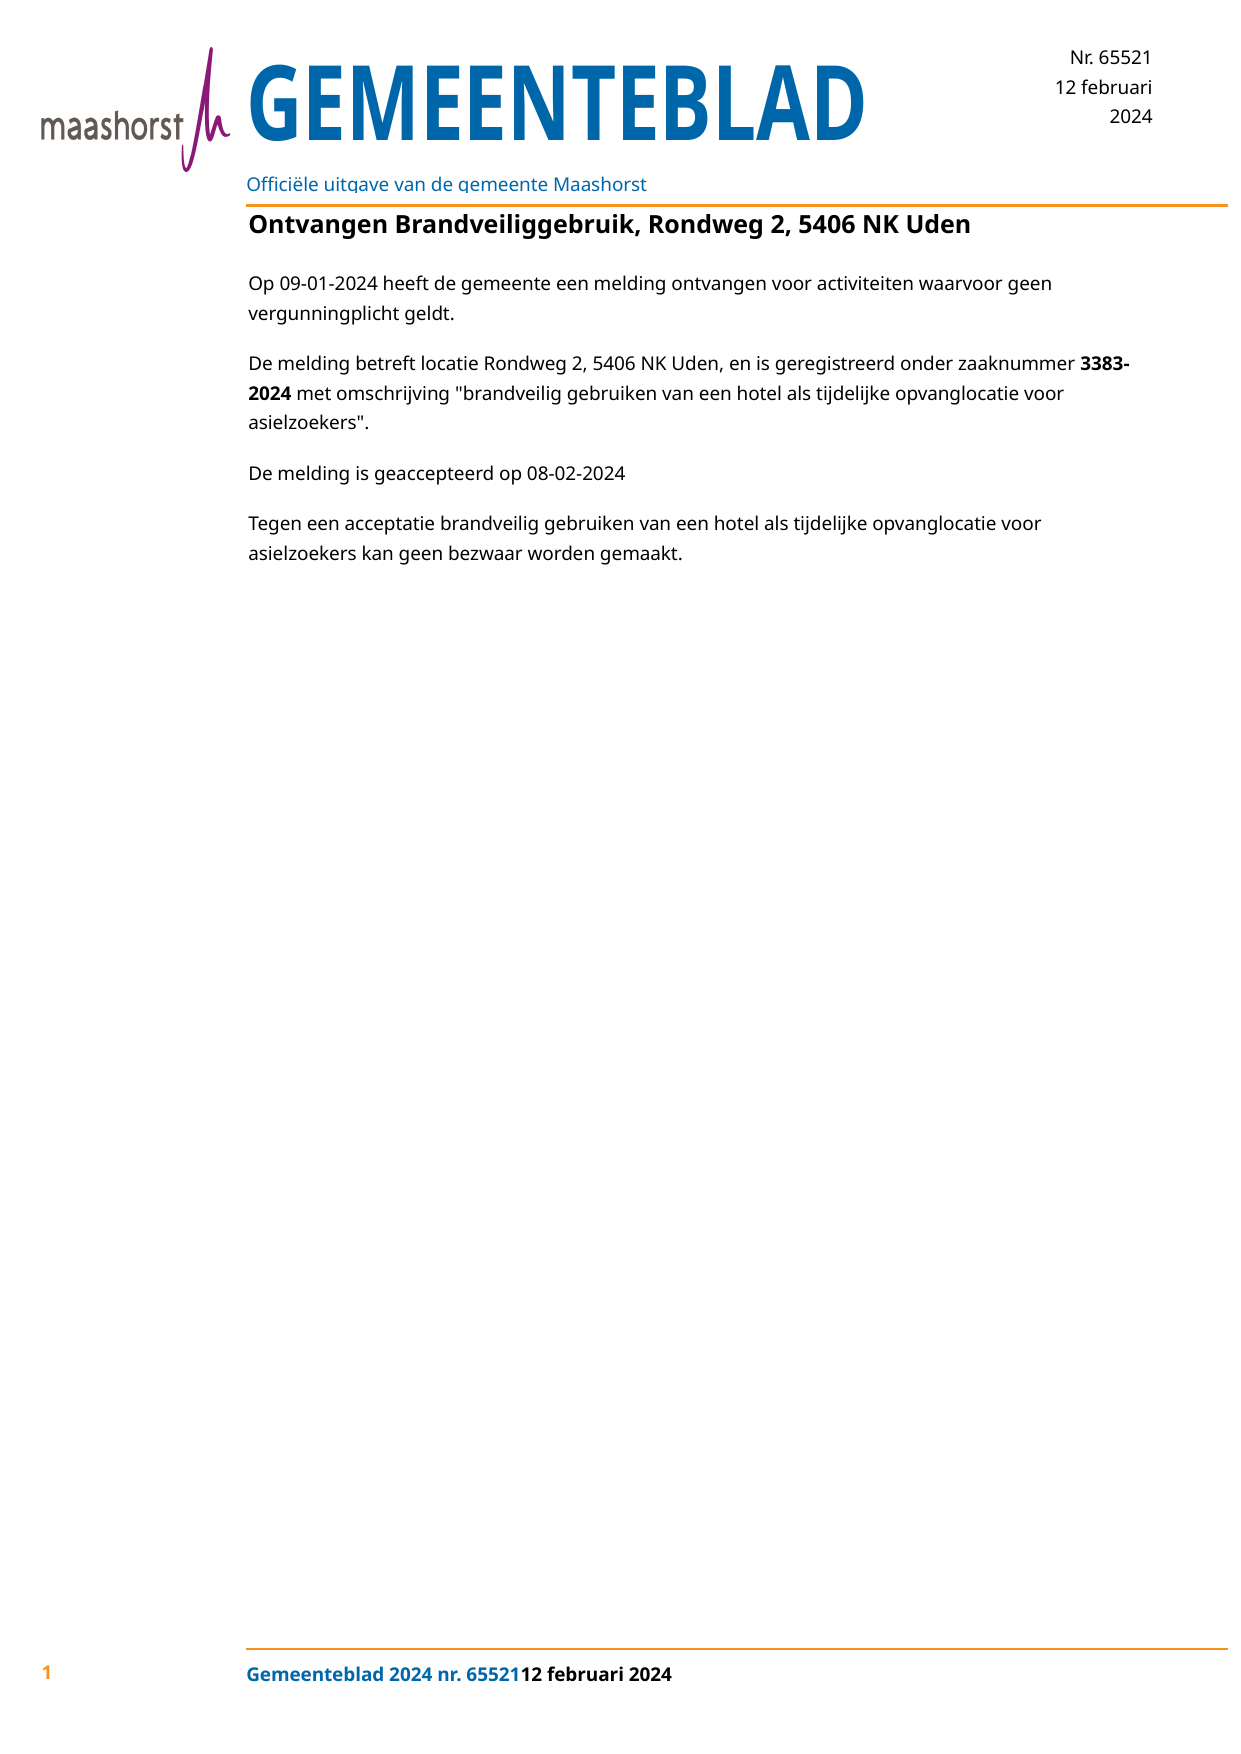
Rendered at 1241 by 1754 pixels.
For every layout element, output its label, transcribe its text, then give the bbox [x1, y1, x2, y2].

picture [41, 47, 231, 172]
text De melding betreft locatie Rondweg 2, 5406 NK Uden, en is geregistreerd onder zaaknummer 3383-2024 met omschrijving "brandveilig gebruiken van een hotel als tijdelijke opvanglocatie voor asielzoekers". [248, 350, 1152, 435]
text Ontvangen Brandveiliggebruik, Rondweg 2, 5406 NK Uden [248, 207, 1152, 241]
text Op 09-01-2024 heeft de gemeente een melding ontvangen voor activiteiten waarvoor geen vergunningplicht geldt. [248, 270, 1152, 326]
text De melding is geaccepteerd op 08-02-2024 [248, 460, 1152, 486]
text Tegen een acceptatie brandveilig gebruiken van een hotel als tijdelijke opvanglocatie voor asielzoekers kan geen bezwaar worden gemaakt. [248, 510, 1152, 566]
